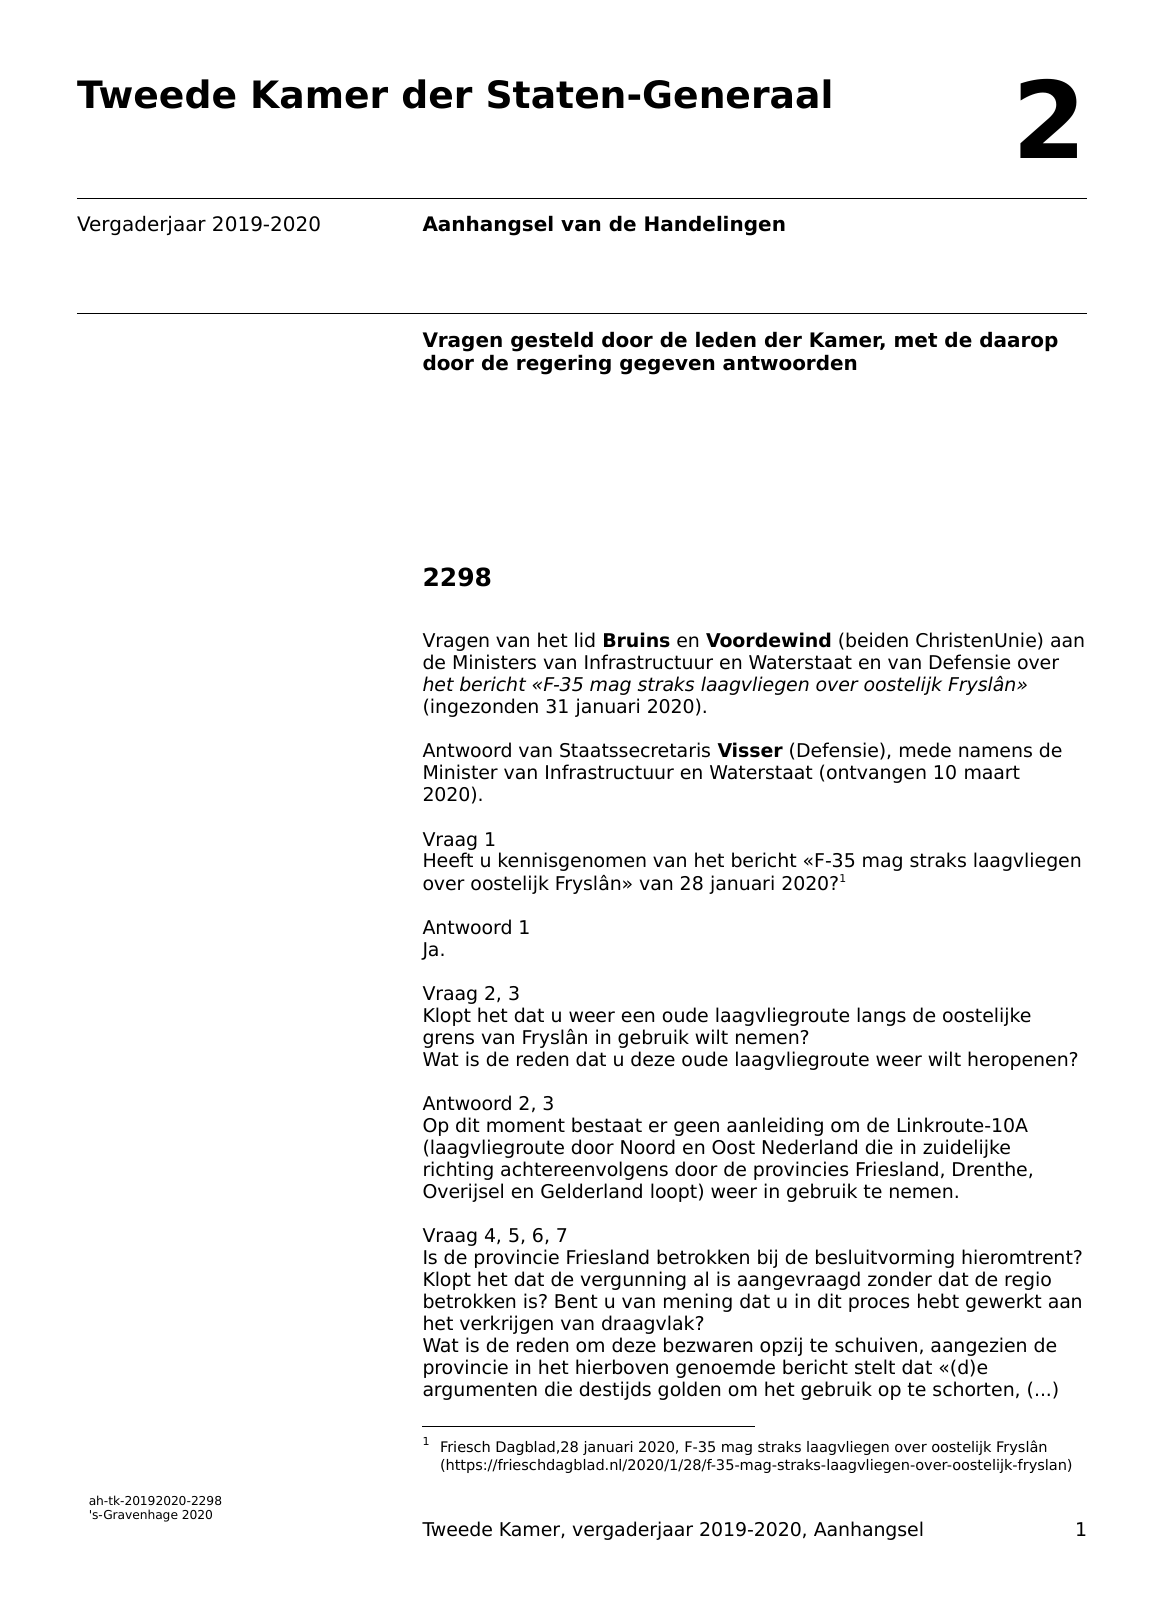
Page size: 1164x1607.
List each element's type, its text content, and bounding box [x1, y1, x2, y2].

table_cell Vragen gesteld door de leden der Kamer, met de daarop door de regering gegeven antwoorden [422, 314, 1087, 375]
table_cell [77, 314, 422, 375]
text Vraag 1 [422, 828, 1087, 850]
text Antwoord 2, 3 [422, 1093, 1087, 1115]
text Klopt het dat de vergunning al is aangevraagd zonder dat de regio betrokken is? Bent u van mening dat u in dit proces hebt gewerkt aan het verkrijgen van draagvlak? [422, 1269, 1087, 1335]
text 's-Gravenhage 2020 [88, 1508, 323, 1522]
text Antwoord 1 [422, 917, 1087, 938]
text Op dit moment bestaat er geen aanleiding om de Linkroute-10A (laagvliegroute door Noord en Oost Nederland die in zuidelijke richting achtereenvolgens door de provincies Friesland, Drenthe, Overijsel en Gelderland loopt) weer in gebruik te nemen. [422, 1115, 1087, 1203]
text Vraag 2, 3 [422, 983, 1087, 1005]
table_header 2 [886, 59, 1087, 198]
table_header Tweede Kamer der Staten-Generaal [77, 59, 886, 198]
text Vraag 4, 5, 6, 7 [422, 1225, 1087, 1247]
table_cell Vergaderjaar 2019-2020 [77, 199, 422, 313]
table_cell Aanhangsel van de Handelingen [422, 199, 1087, 313]
text Friesch Dagblad,28 januari 2020, F-35 mag straks laagvliegen over oostelijk Fryslân (https://frieschdagblad.nl/2020/1/28/f-35-mag-straks-laagvliegen-over-oostelijk-fryslan) [422, 1435, 1087, 1474]
text Ja. [422, 938, 1087, 961]
text Is de provincie Friesland betrokken bij de besluitvorming hieromtrent? [422, 1247, 1087, 1269]
text Heeft u kennisgenomen van het bericht «F-35 mag straks laagvliegen over oostelijk Fryslân» van 28 januari 2020? [422, 850, 1087, 894]
text ah-tk-20192020-2298 [88, 1494, 323, 1508]
text Antwoord van Staatssecretaris Visser (Defensie), mede namens de Minister van Infrastructuur en Waterstaat (ontvangen 10 maart 2020). [422, 740, 1087, 806]
text 2298 [422, 563, 1087, 592]
text Wat is de reden dat u deze oude laagvliegroute weer wilt heropenen? [422, 1049, 1087, 1071]
text Klopt het dat u weer een oude laagvliegroute langs de oostelijke grens van Fryslân in gebruik wilt nemen? [422, 1005, 1087, 1049]
text Wat is de reden om deze bezwaren opzij te schuiven, aangezien de provincie in het hierboven genoemde bericht stelt dat «(d)e argumenten die destijds golden om het gebruik op te schorten, (...) [422, 1335, 1087, 1401]
text Vragen van het lid Bruins en Voordewind (beiden ChristenUnie) aan de Ministers van Infrastructuur en Waterstaat en van Defensie over het bericht «F-35 mag straks laagvliegen over oostelijk Fryslân» (ingezonden 31 januari 2020). [422, 630, 1087, 718]
